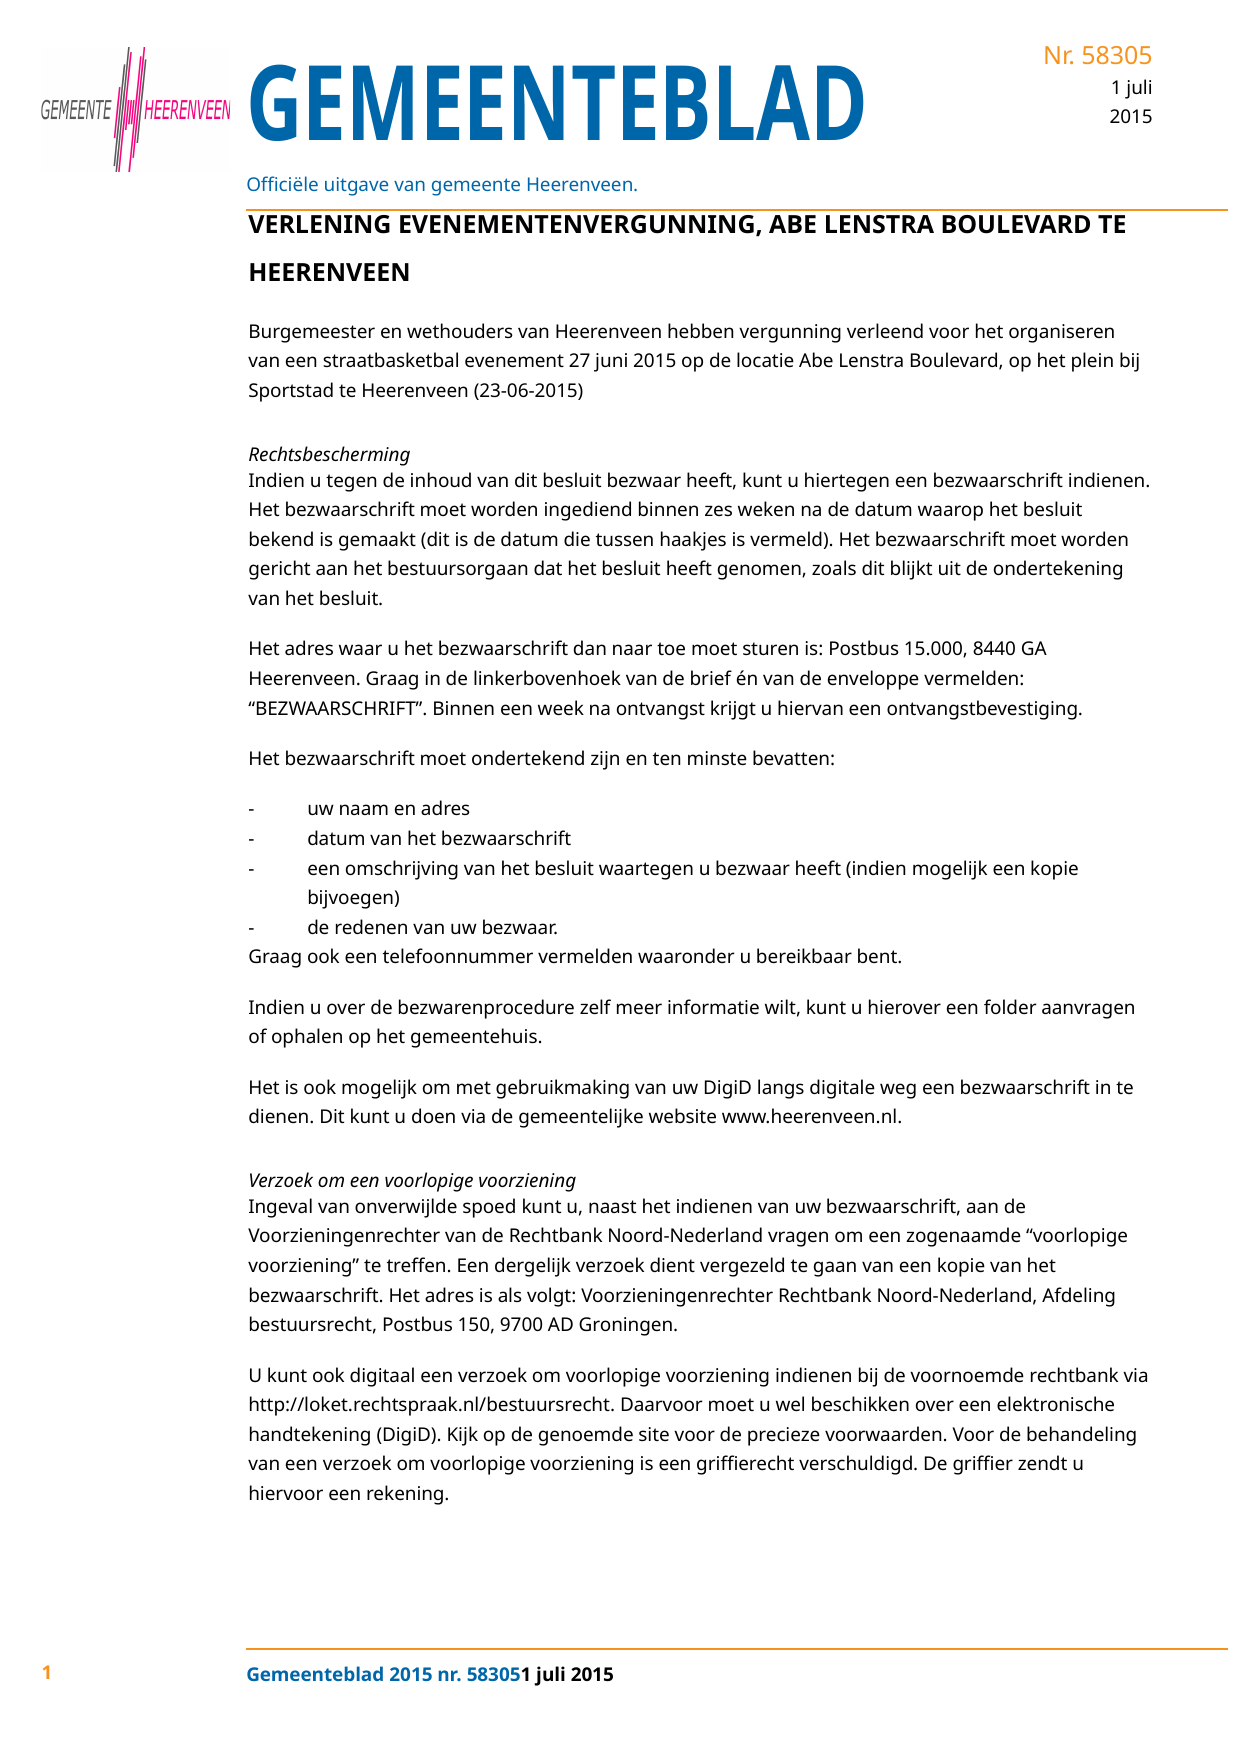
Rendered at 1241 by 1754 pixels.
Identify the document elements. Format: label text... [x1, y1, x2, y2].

text Indien u tegen de inhoud van dit besluit bezwaar heeft, kunt u hiertegen een bezwaarschrift indienen. Het bezwaarschrift moet worden ingediend binnen zes weken na de datum waarop het besluit bekend is gemaakt (dit is de datum die tussen haakjes is vermeld). Het bezwaarschrift moet worden gericht aan het bestuursorgaan dat het besluit heeft genomen, zoals dit blijkt uit de ondertekening van het besluit. [248, 467, 1152, 611]
list datum van het bezwaarschrift [248, 825, 1152, 851]
text Indien u over de bezwarenprocedure zelf meer informatie wilt, kunt u hierover een folder aanvragen of ophalen op het gemeentehuis. [248, 994, 1152, 1049]
text Ingeval van onverwijlde spoed kunt u, naast het indienen van uw bezwaarschrift, aan de Voorzieningenrechter van de Rechtbank Noord-Nederland vragen om een zogenaamde “voorlopige voorziening” te treffen. Een dergelijk verzoek dient vergezeld te gaan van een kopie van het bezwaarschrift. Het adres is als volgt: Voorzieningenrechter Rechtbank Noord-Nederland, Afdeling bestuursrecht, Postbus 150, 9700 AD Groningen. [248, 1193, 1152, 1337]
text Het bezwaarschrift moet ondertekend zijn en ten minste bevatten: [248, 745, 1152, 771]
text U kunt ook digitaal een verzoek om voorlopige voorziening indienen bij de voornoemde rechtbank via http://loket.rechtspraak.nl/bestuursrecht. Daarvoor moet u wel beschikken over een elektronische handtekening (DigiD). Kijk op de genoemde site voor de precieze voorwaarden. Voor de behandeling van een verzoek om voorlopige voorziening is een griffierecht verschuldigd. De griffier zendt u hiervoor een rekening. [248, 1362, 1152, 1506]
text VERLENING EVENEMENTENVERGUNNING, ABE LENSTRA BOULEVARD TE HEERENVEEN [248, 211, 1152, 288]
text Burgemeester en wethouders van Heerenveen hebben vergunning verleend voor het organiseren van een straatbasketbal evenement 27 juni 2015 op de locatie Abe Lenstra Boulevard, op het plein bij Sportstad te Heerenveen (23-06-2015) [248, 318, 1152, 403]
text Het is ook mogelijk om met gebruikmaking van uw DigiD langs digitale weg een bezwaarschrift in te dienen. Dit kunt u doen via de gemeentelijke website www.heerenveen.nl. [248, 1074, 1152, 1129]
text Rechtsbescherming [248, 441, 1152, 467]
list uw naam en adres [248, 796, 1152, 821]
picture [41, 47, 231, 172]
list de redenen van uw bezwaar. [248, 914, 1152, 939]
list een omschrijving van het besluit waartegen u bezwaar heeft (indien mogelijk een kopie bijvoegen) [248, 855, 1152, 910]
text Graag ook een telefoonnummer vermelden waaronder u bereikbaar bent. [248, 943, 1152, 969]
text Verzoek om een voorlopige voorziening [248, 1167, 1152, 1193]
text Het adres waar u het bezwaarschrift dan naar toe moet sturen is: Postbus 15.000, 8440 GA Heerenveen. Graag in de linkerbovenhoek van de brief én van de enveloppe vermelden: “BEZWAARSCHRIFT”. Binnen een week na ontvangst krijgt u hiervan een ontvangstbevestiging. [248, 636, 1152, 720]
